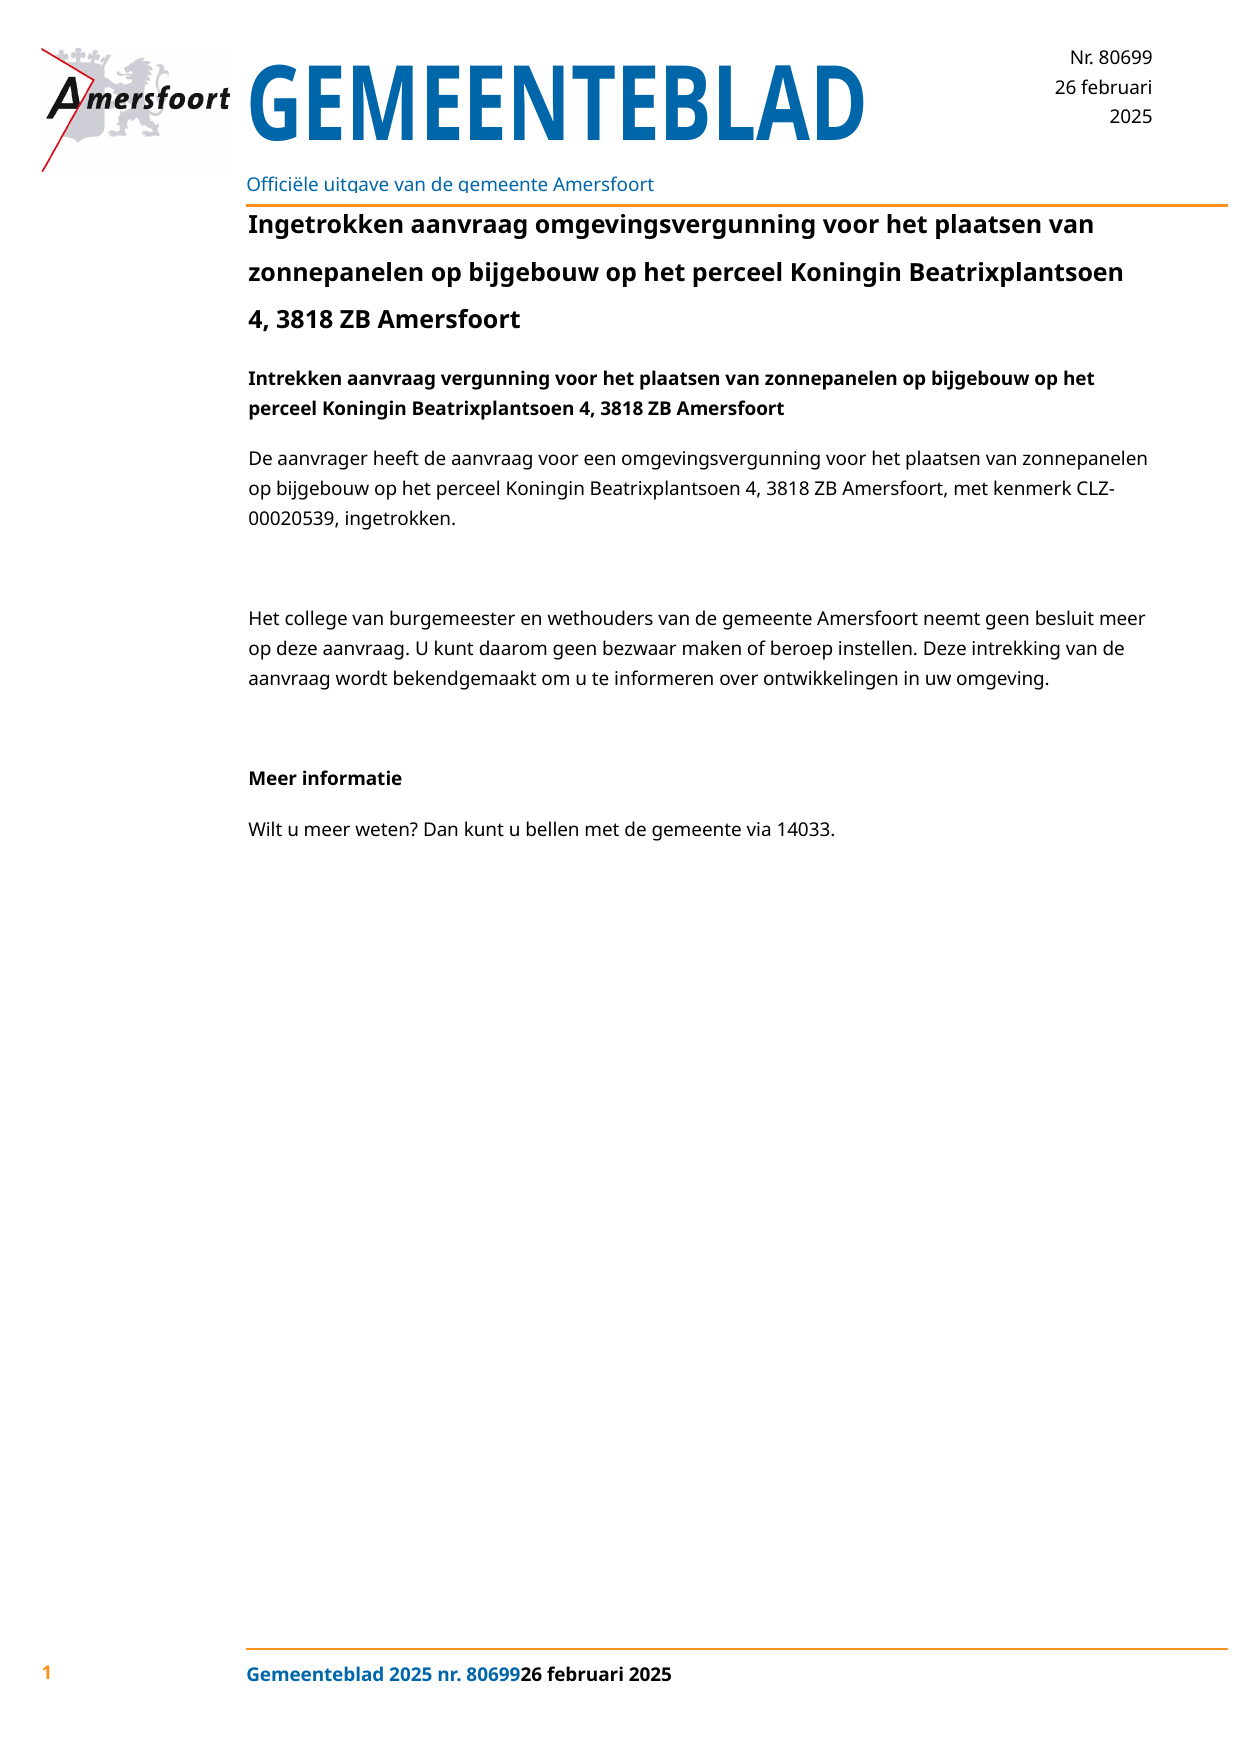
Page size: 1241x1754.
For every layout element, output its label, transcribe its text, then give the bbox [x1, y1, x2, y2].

text Ingetrokken aanvraag omgevingsvergunning voor het plaatsen van zonnepanelen op bijgebouw op het perceel Koningin Beatrixplantsoen 4, 3818 ZB Amersfoort [248, 207, 1152, 336]
text Meer informatie [248, 766, 1152, 791]
text Wilt u meer weten? Dan kunt u bellen met de gemeente via 14033. [248, 816, 1152, 842]
text De aanvrager heeft de aanvraag voor een omgevingsvergunning voor het plaatsen van zonnepanelen op bijgebouw op het perceel Koningin Beatrixplantsoen 4, 3818 ZB Amersfoort, met kenmerk CLZ-00020539, ingetrokken. [248, 446, 1152, 530]
picture [41, 47, 231, 172]
text Intrekken aanvraag vergunning voor het plaatsen van zonnepanelen op bijgebouw op het perceel Koningin Beatrixplantsoen 4, 3818 ZB Amersfoort [248, 366, 1152, 421]
text Het college van burgemeester en wethouders van de gemeente Amersfoort neemt geen besluit meer op deze aanvraag. U kunt daarom geen bezwaar maken of beroep instellen. Deze intrekking van de aanvraag wordt bekendgemaakt om u te informeren over ontwikkelingen in uw omgeving. [248, 606, 1152, 690]
